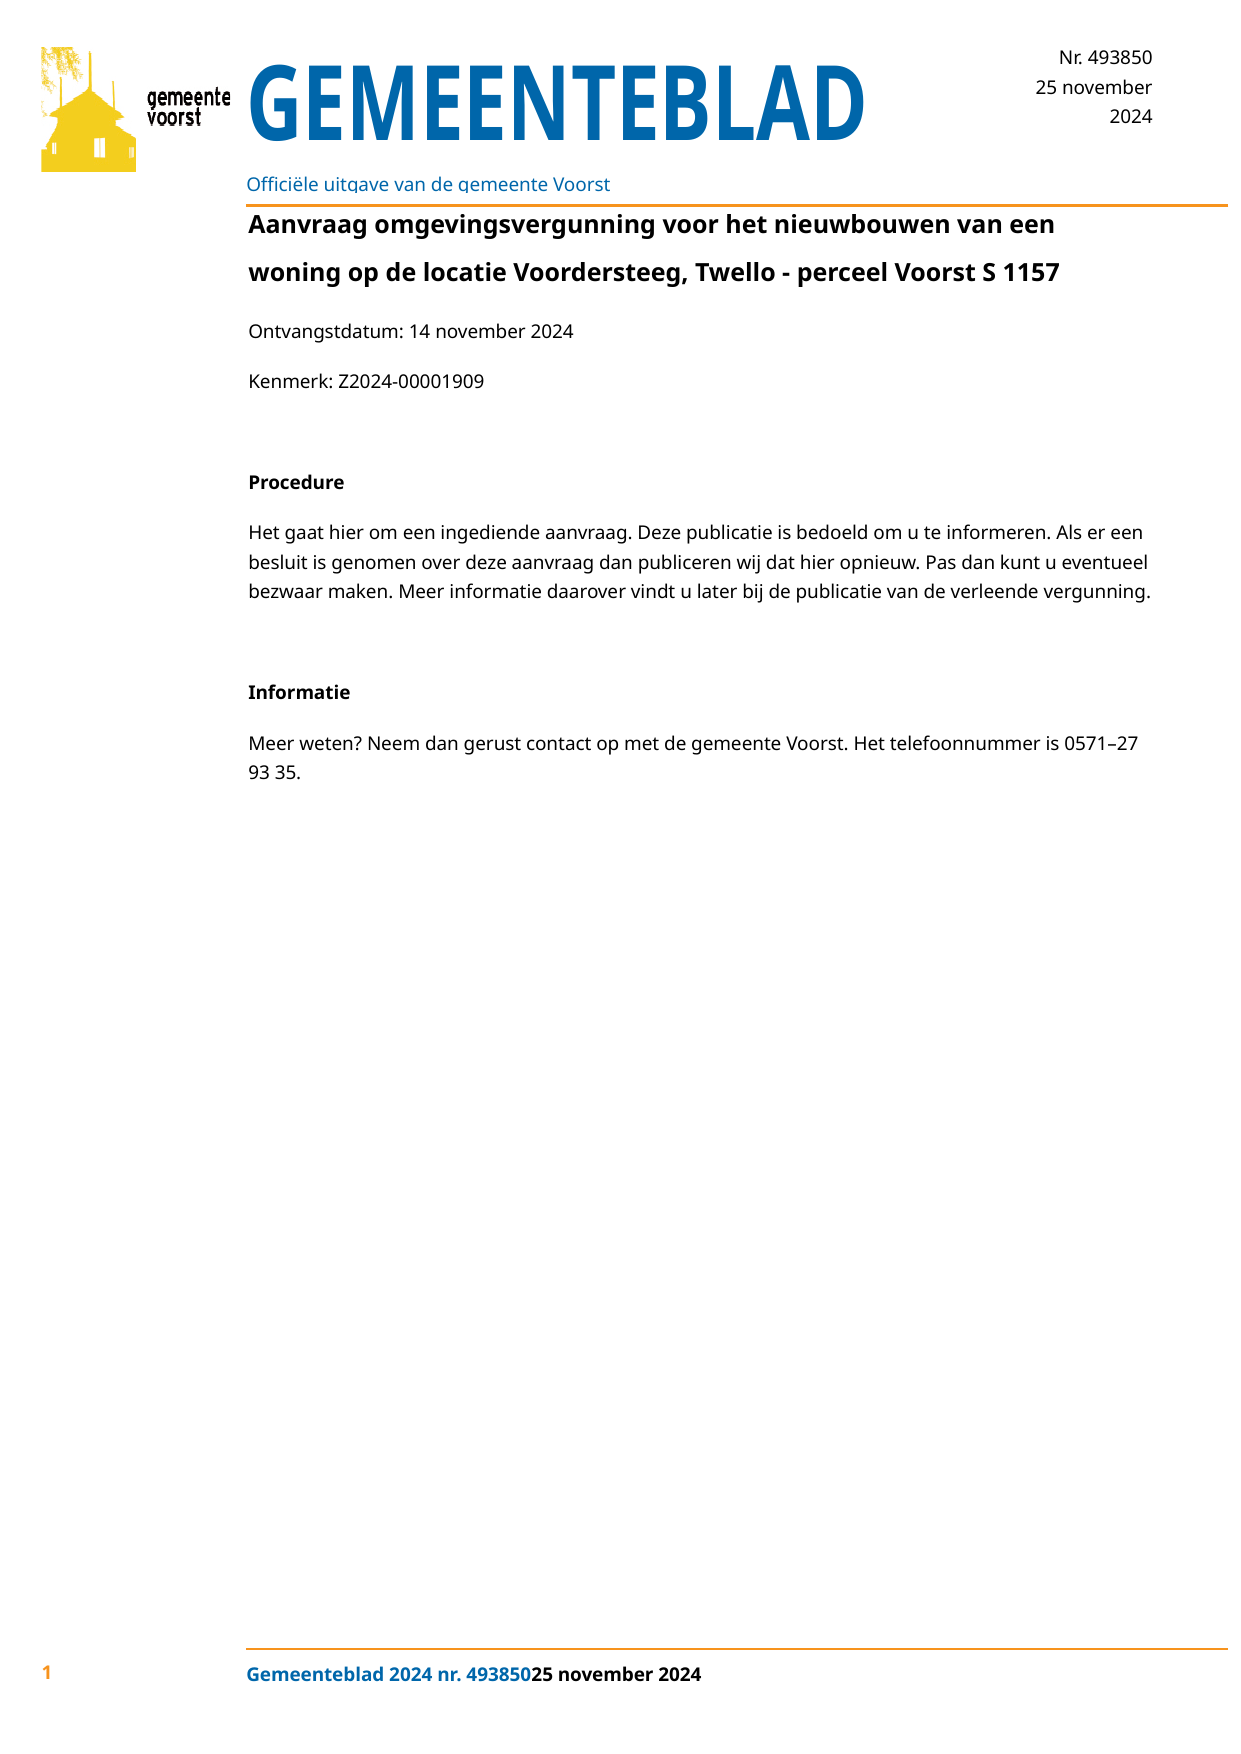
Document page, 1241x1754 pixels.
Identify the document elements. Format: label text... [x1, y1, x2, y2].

picture [41, 47, 231, 172]
text Het gaat hier om een ingediende aanvraag. Deze publicatie is bedoeld om u te informeren. Als er een besluit is genomen over deze aanvraag dan publiceren wij dat hier opnieuw. Pas dan kunt u eventueel bezwaar maken. Meer informatie daarover vindt u later bij de publicatie van de verleende vergunning. [248, 519, 1152, 604]
text Procedure [248, 469, 1152, 495]
text Informatie [248, 679, 1152, 705]
text Aanvraag omgevingsvergunning voor het nieuwbouwen van een woning op de locatie Voordersteeg, Twello - perceel Voorst S 1157 [248, 207, 1152, 288]
text Meer weten? Neem dan gerust contact op met de gemeente Voorst. Het telefoonnummer is 0571–27 93 35. [248, 730, 1152, 785]
text Kenmerk: Z2024-00001909 [248, 368, 1152, 394]
text Ontvangstdatum: 14 november 2024 [248, 318, 1152, 344]
